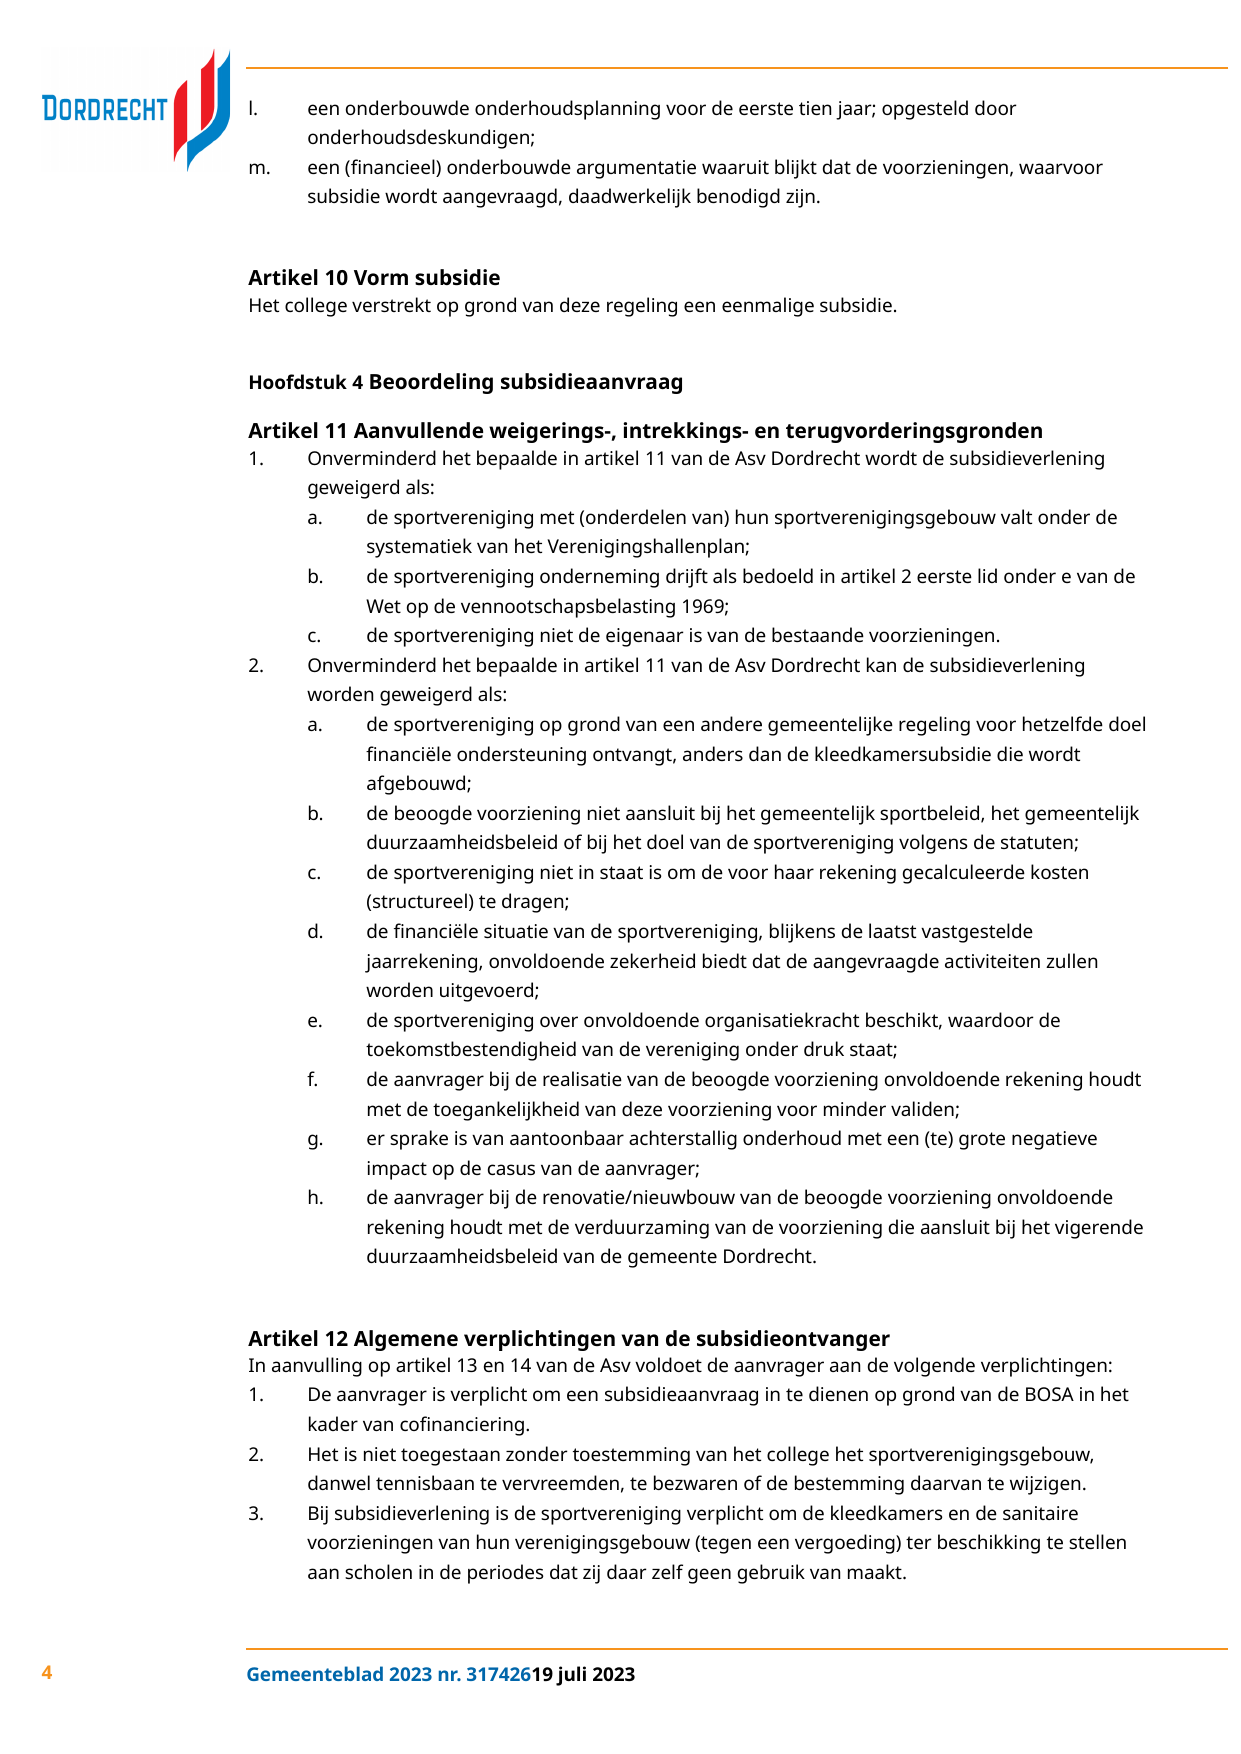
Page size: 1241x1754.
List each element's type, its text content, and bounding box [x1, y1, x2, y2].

text Artikel 10 Vorm subsidie [248, 263, 1152, 292]
list de financiële situatie van de sportvereniging, blijkens de laatst vastgestelde jaarrekening, onvoldoende zekerheid biedt dat de aangevraagde activiteiten zullen worden uitgevoerd; [307, 918, 1152, 1003]
list Onverminderd het bepaalde in artikel 11 van de Asv Dordrecht wordt de subsidieverlening geweigerd als: [248, 445, 1152, 500]
list de sportvereniging onderneming drijft als bedoeld in artikel 2 eerste lid onder e van de Wet op de vennootschapsbelasting 1969; [307, 563, 1152, 618]
list Bij subsidieverlening is de sportvereniging verplicht om de kleedkamers en de sanitaire voorzieningen van hun verenigingsgebouw (tegen een vergoeding) ter beschikking te stellen aan scholen in de periodes dat zij daar zelf geen gebruik van maakt. [248, 1500, 1152, 1585]
list er sprake is van aantoonbaar achterstallig onderhoud met een (te) grote negatieve impact op de casus van de aanvrager; [307, 1125, 1152, 1181]
list de aanvrager bij de realisatie van de beoogde voorziening onvoldoende rekening houdt met de toegankelijkheid van deze voorziening voor minder validen; [307, 1066, 1152, 1121]
list de sportvereniging over onvoldoende organisatiekracht beschikt, waardoor de toekomstbestendigheid van de vereniging onder druk staat; [307, 1007, 1152, 1062]
list een onderbouwde onderhoudsplanning voor de eerste tien jaar; opgesteld door onderhoudsdeskundigen; [248, 95, 1152, 150]
picture [41, 47, 231, 172]
list Onverminderd het bepaalde in artikel 11 van de Asv Dordrecht kan de subsidieverlening worden geweigerd als: [248, 652, 1152, 707]
list de aanvrager bij de renovatie/nieuwbouw van de beoogde voorziening onvoldoende rekening houdt met de verduurzaming van de voorziening die aansluit bij het vigerende duurzaamheidsbeleid van de gemeente Dordrecht. [307, 1184, 1152, 1269]
text In aanvulling op artikel 13 en 14 van de Asv voldoet de aanvrager aan de volgende verplichtingen: [248, 1352, 1152, 1378]
text Het college verstrekt op grond van deze regeling een eenmalige subsidie. [248, 292, 1152, 318]
list de sportvereniging niet in staat is om de voor haar rekening gecalculeerde kosten (structureel) te dragen; [307, 859, 1152, 914]
list de sportvereniging op grond van een andere gemeentelijke regeling voor hetzelfde doel financiële ondersteuning ontvangt, anders dan de kleedkamersubsidie die wordt afgebouwd; [307, 711, 1152, 796]
list de sportvereniging niet de eigenaar is van de bestaande voorzieningen. [307, 622, 1152, 648]
list de beoogde voorziening niet aansluit bij het gemeentelijk sportbeleid, het gemeentelijk duurzaamheidsbeleid of bij het doel van de sportvereniging volgens de statuten; [307, 800, 1152, 855]
list De aanvrager is verplicht om een subsidieaanvraag in te dienen op grond van de BOSA in het kader van cofinanciering. [248, 1382, 1152, 1437]
list de sportvereniging met (onderdelen van) hun sportverenigingsgebouw valt onder de systematiek van het Verenigingshallenplan; [307, 504, 1152, 559]
text Artikel 11 Aanvullende weigerings-, intrekkings- en terugvorderingsgronden [248, 416, 1152, 445]
text Artikel 12 Algemene verplichtingen van de subsidieontvanger [248, 1324, 1152, 1352]
text Hoofdstuk 4 Beoordeling subsidieaanvraag [248, 367, 1152, 396]
list een (financieel) onderbouwde argumentatie waaruit blijkt dat de voorzieningen, waarvoor subsidie wordt aangevraagd, daadwerkelijk benodigd zijn. [248, 154, 1152, 209]
list Het is niet toegestaan zonder toestemming van het college het sportverenigingsgebouw, danwel tennisbaan te vervreemden, te bezwaren of de bestemming daarvan te wijzigen. [248, 1441, 1152, 1496]
